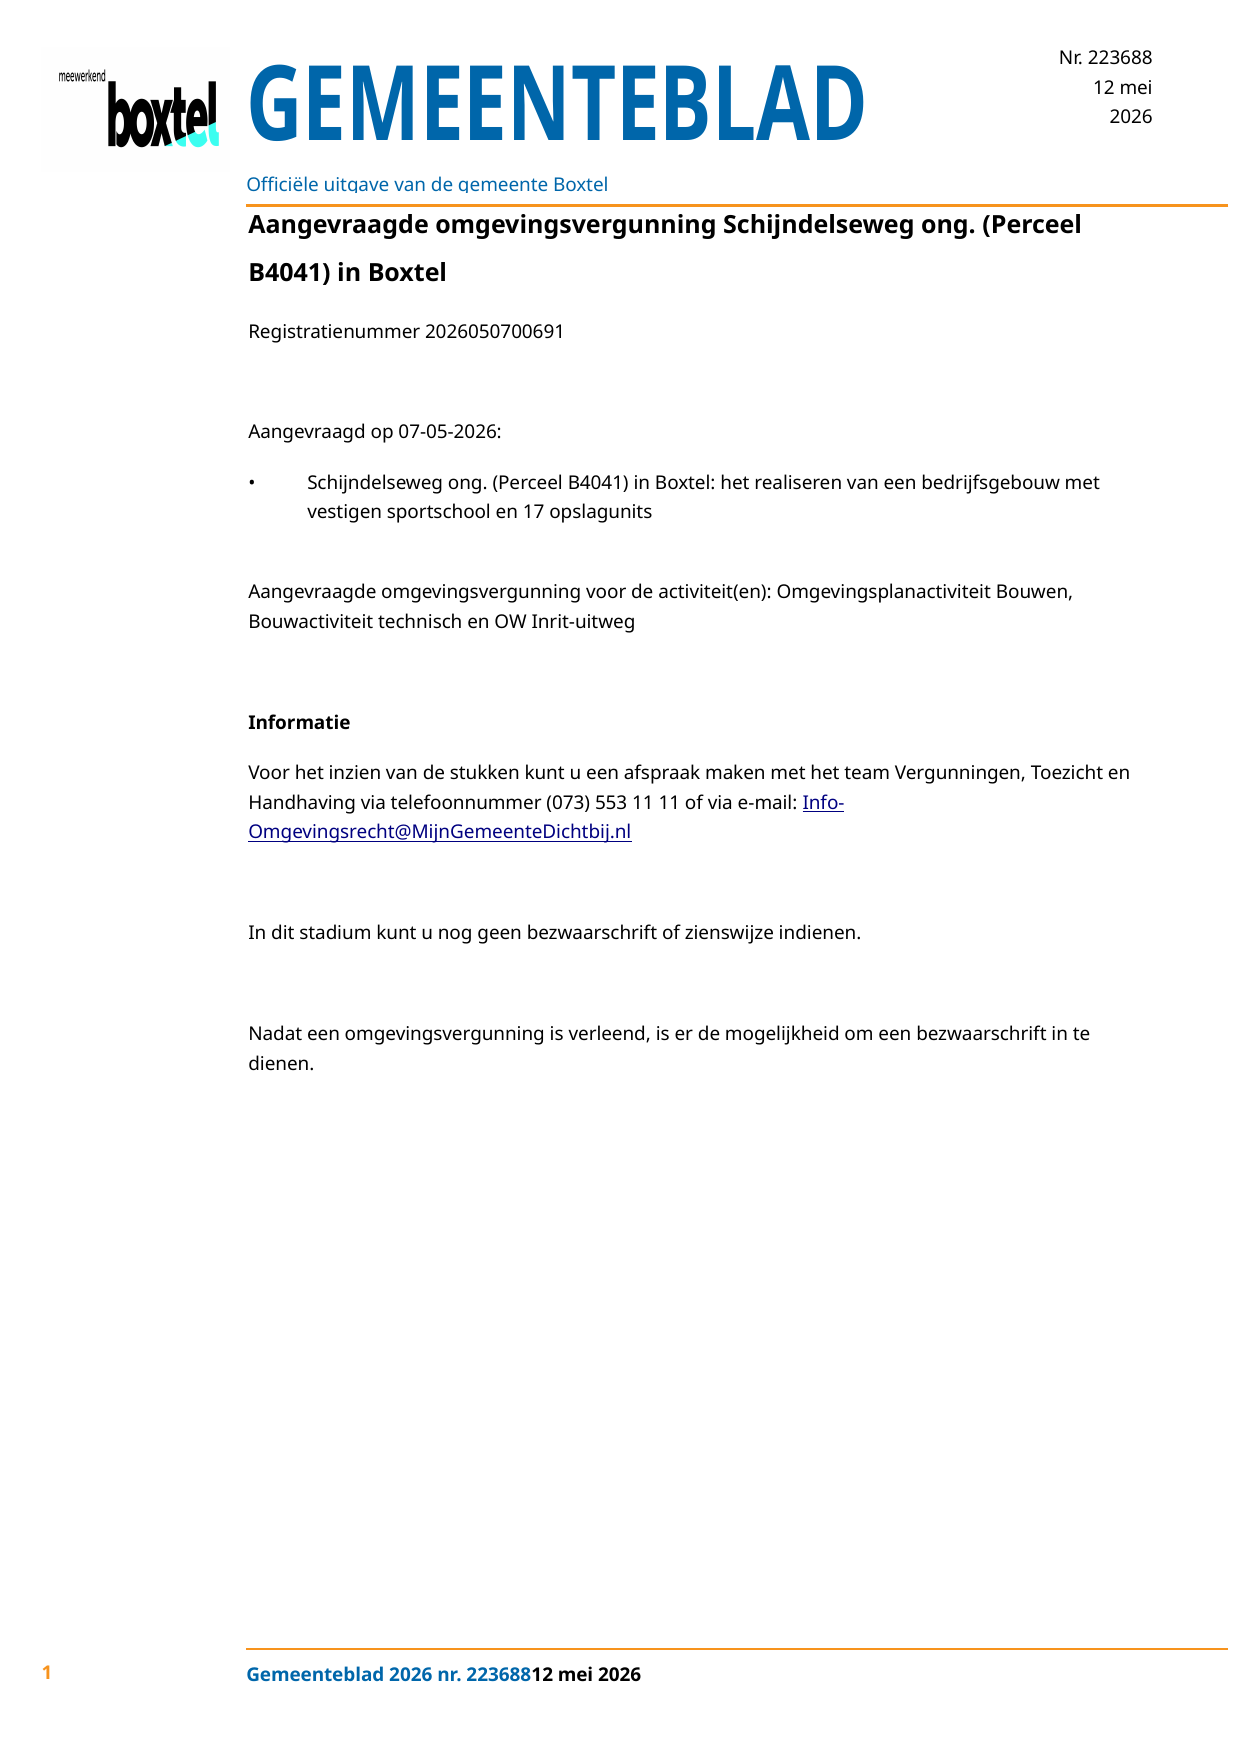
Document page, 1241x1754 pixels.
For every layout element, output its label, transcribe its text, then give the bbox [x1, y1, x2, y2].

text Nadat een omgevingsvergunning is verleend, is er de mogelijkheid om een bezwaarschrift in te dienen. [248, 1020, 1152, 1076]
text Informatie [248, 709, 1152, 735]
text In dit stadium kunt u nog geen bezwaarschrift of zienswijze indienen. [248, 919, 1152, 945]
list Schijndelseweg ong. (Perceel B4041) in Boxtel: het realiseren van een bedrijfsgebouw met vestigen sportschool en 17 opslagunits [248, 469, 1152, 524]
text Aangevraagde omgevingsvergunning Schijndelseweg ong. (Perceel B4041) in Boxtel [248, 207, 1152, 288]
picture [41, 47, 231, 172]
text Aangevraagd op 07-05-2026: [248, 419, 1152, 444]
text Voor het inzien van de stukken kunt u een afspraak maken met het team Vergunningen, Toezicht en Handhaving via telefoonnummer (073) 553 11 11 of via e-mail: Info-Omgevingsrecht@MijnGemeenteDichtbij.nl [248, 759, 1152, 844]
text Registratienummer 2026050700691 [248, 318, 1152, 344]
text Aangevraagde omgevingsvergunning voor de activiteit(en): Omgevingsplanactiviteit Bouwen, Bouwactiviteit technisch en OW Inrit-uitweg [248, 579, 1152, 634]
